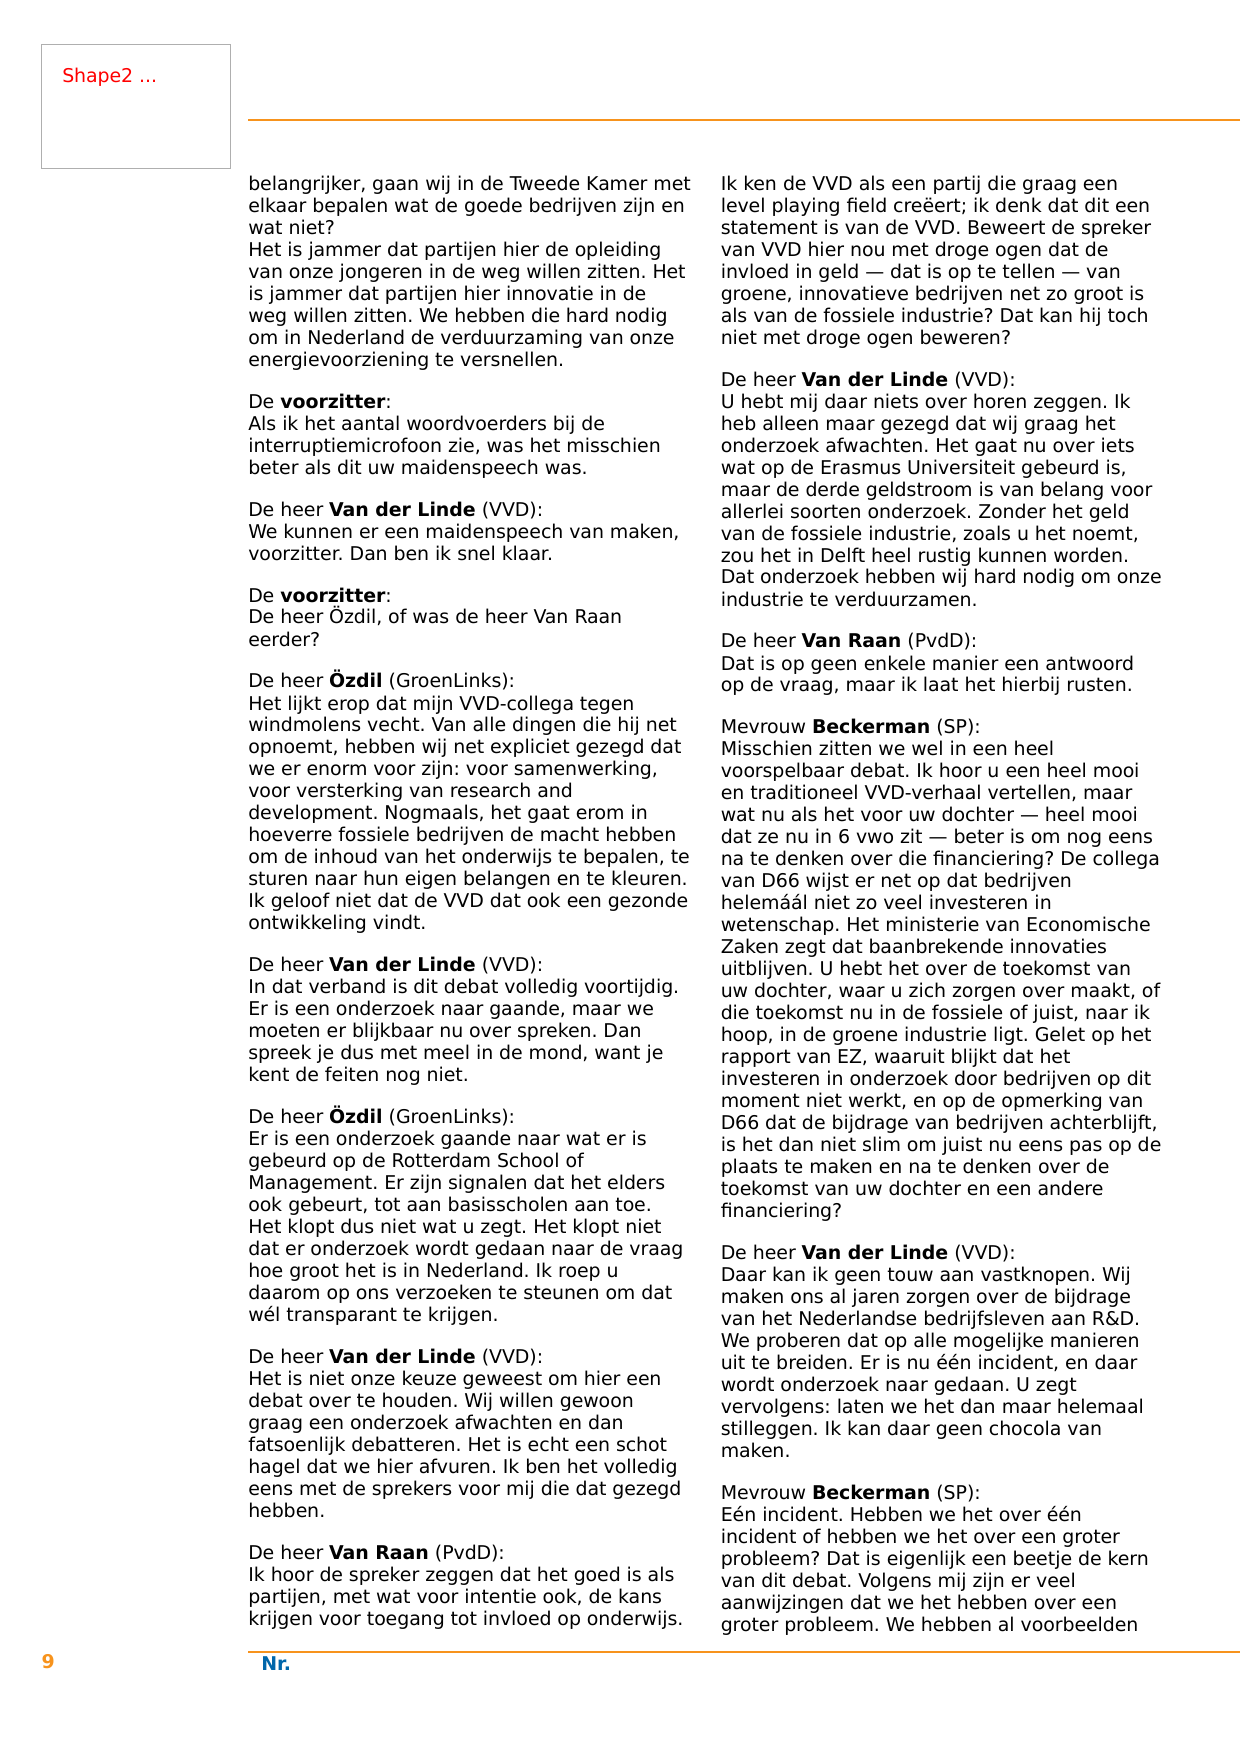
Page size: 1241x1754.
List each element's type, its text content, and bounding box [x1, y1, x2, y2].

text De heer Van Raan (PvdD): [248, 1542, 691, 1564]
text U hebt mij daar niets over horen zeggen. Ik heb alleen maar gezegd dat wij graag het onderzoek afwachten. Het gaat nu over iets wat op de Erasmus Universiteit gebeurd is, maar de derde geldstroom is van belang voor allerlei soorten onderzoek. Zonder het geld van de fossiele industrie, zoals u het noemt, zou het in Delft heel rustig kunnen worden. Dat onderzoek hebben wij hard nodig om onze industrie te verduurzamen. [721, 391, 1163, 610]
text Er is een onderzoek gaande naar wat er is gebeurd op de Rotterdam School of Management. Er zijn signalen dat het elders ook gebeurt, tot aan basisscholen aan toe. Het klopt dus niet wat u zegt. Het klopt niet dat er onderzoek wordt gedaan naar de vraag hoe groot het is in Nederland. Ik roep u daarom op ons verzoeken te steunen om dat wél transparant te krijgen. [248, 1128, 691, 1326]
text belangrijker, gaan wij in de Tweede Kamer met elkaar bepalen wat de goede bedrijven zijn en wat niet? [248, 173, 691, 239]
text Mevrouw Beckerman (SP): [721, 716, 1163, 738]
text Als ik het aantal woordvoerders bij de interruptiemicrofoon zie, was het misschien beter als dit uw maidenspeech was. [248, 413, 691, 478]
text Het is niet onze keuze geweest om hier een debat over te houden. Wij willen gewoon graag een onderzoek afwachten en dan fatsoenlijk debatteren. Het is echt een schot hagel dat we hier afvuren. Ik ben het volledig eens met de sprekers voor mij die dat gezegd hebben. [248, 1368, 691, 1522]
text Mevrouw Beckerman (SP): [721, 1482, 1163, 1504]
text De voorzitter: [248, 391, 691, 413]
text Ik hoor de spreker zeggen dat het goed is als partijen, met wat voor intentie ook, de kans krijgen voor toegang tot invloed op onderwijs. [248, 1564, 691, 1629]
text De heer Van der Linde (VVD): [721, 1242, 1163, 1264]
text Misschien zitten we wel in een heel voorspelbaar debat. Ik hoor u een heel mooi en traditioneel VVD-verhaal vertellen, maar wat nu als het voor uw dochter — heel mooi dat ze nu in 6 vwo zit — beter is om nog eens na te denken over die financiering? De collega van D66 wijst er net op dat bedrijven helemáál niet zo veel investeren in wetenschap. Het ministerie van Economische Zaken zegt dat baanbrekende innovaties uitblijven. U hebt het over de toekomst van uw dochter, waar u zich zorgen over maakt, of die toekomst nu in de fossiele of juist, naar ik hoop, in de groene industrie ligt. Gelet op het rapport van EZ, waaruit blijkt dat het investeren in onderzoek door bedrijven op dit moment niet werkt, en op de opmerking van D66 dat de bijdrage van bedrijven achterblijft, is het dan niet slim om juist nu eens pas op de plaats te maken en na te denken over de toekomst van uw dochter en een andere financiering? [721, 738, 1163, 1222]
text De voorzitter: [248, 584, 691, 606]
text Ik ken de VVD als een partij die graag een level playing field creëert; ik denk dat dit een statement is van de VVD. Beweert de spreker van VVD hier nou met droge ogen dat de invloed in geld — dat is op te tellen — van groene, innovatieve bedrijven net zo groot is als van de fossiele industrie? Dat kan hij toch niet met droge ogen beweren? [721, 173, 1163, 349]
text De heer Van Raan (PvdD): [721, 630, 1163, 652]
text De heer Van der Linde (VVD): [248, 1346, 691, 1368]
text De heer Özdil (GroenLinks): [248, 1106, 691, 1128]
text De heer Özdil (GroenLinks): [248, 670, 691, 692]
text De heer Van der Linde (VVD): [721, 369, 1163, 391]
text Het is jammer dat partijen hier de opleiding van onze jongeren in de weg willen zitten. Het is jammer dat partijen hier innovatie in de weg willen zitten. We hebben die hard nodig om in Nederland de verduurzaming van onze energievoorziening te versnellen. [248, 239, 691, 371]
text De heer Van der Linde (VVD): [248, 954, 691, 976]
text Het lijkt erop dat mijn VVD-collega tegen windmolens vecht. Van alle dingen die hij net opnoemt, hebben wij net expliciet gezegd dat we er enorm voor zijn: voor samenwerking, voor versterking van research and development. Nogmaals, het gaat erom in hoeverre fossiele bedrijven de macht hebben om de inhoud van het onderwijs te bepalen, te sturen naar hun eigen belangen en te kleuren. Ik geloof niet dat de VVD dat ook een gezonde ontwikkeling vindt. [248, 692, 691, 934]
text De heer Van der Linde (VVD): [248, 498, 691, 521]
text Dat is op geen enkele manier een antwoord op de vraag, maar ik laat het hierbij rusten. [721, 652, 1163, 696]
text We kunnen er een maidenspeech van maken, voorzitter. Dan ben ik snel klaar. [248, 521, 691, 564]
text De heer Özdil, of was de heer Van Raan eerder? [248, 606, 691, 650]
text In dat verband is dit debat volledig voortijdig. Er is een onderzoek naar gaande, maar we moeten er blijkbaar nu over spreken. Dan spreek je dus met meel in de mond, want je kent de feiten nog niet. [248, 976, 691, 1086]
text Eén incident. Hebben we het over één incident of hebben we het over een groter probleem? Dat is eigenlijk een beetje de kern van dit debat. Volgens mij zijn er veel aanwijzingen dat we het hebben over een groter probleem. We hebben al voorbeelden [721, 1504, 1163, 1636]
text Daar kan ik geen touw aan vastknopen. Wij maken ons al jaren zorgen over de bijdrage van het Nederlandse bedrijfsleven aan R&D. We proberen dat op alle mogelijke manieren uit te breiden. Er is nu één incident, en daar wordt onderzoek naar gedaan. U zegt vervolgens: laten we het dan maar helemaal stilleggen. Ik kan daar geen chocola van maken. [721, 1264, 1163, 1462]
